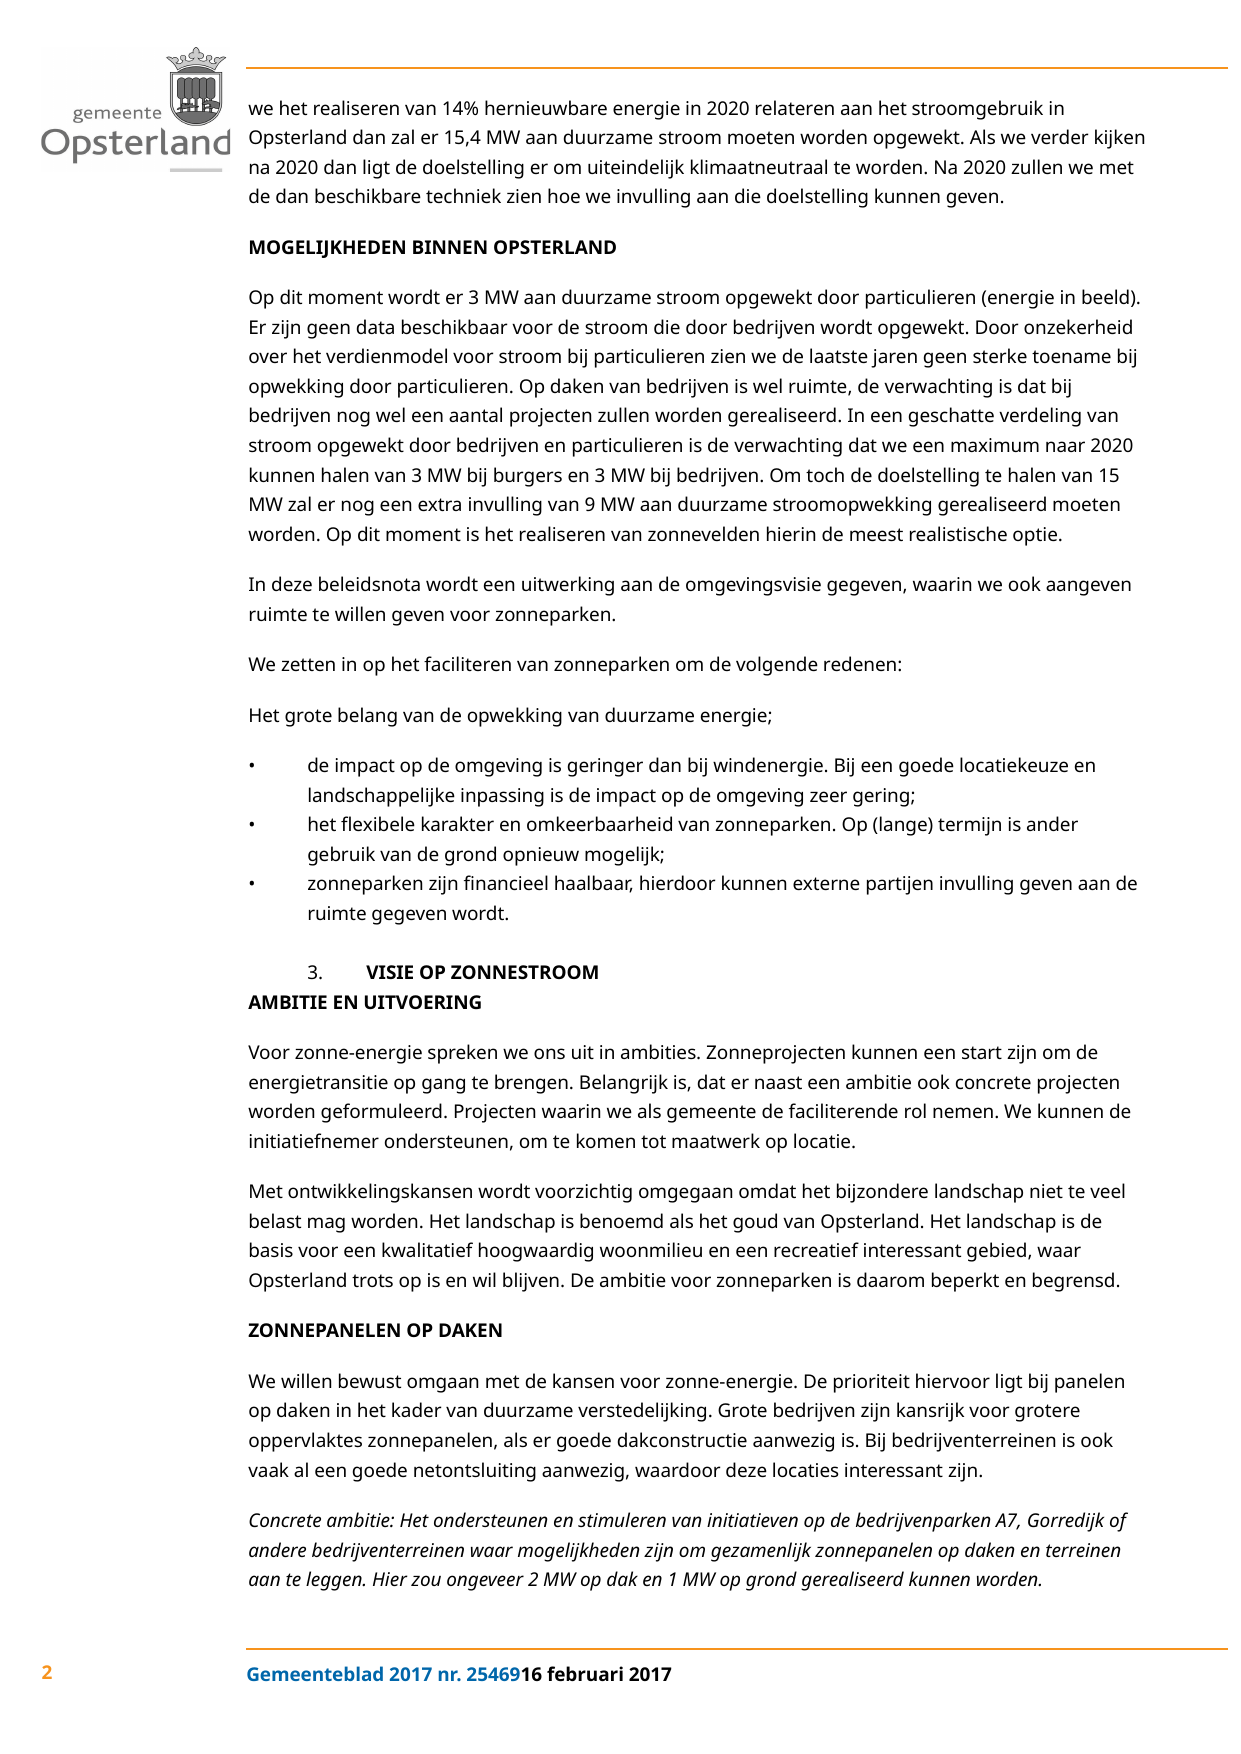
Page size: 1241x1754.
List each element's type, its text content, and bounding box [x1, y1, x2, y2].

text We willen bewust omgaan met de kansen voor zonne-energie. De prioriteit hiervoor ligt bij panelen op daken in het kader van duurzame verstedelijking. Grote bedrijven zijn kansrijk voor grotere oppervlaktes zonnepanelen, als er goede dakconstructie aanwezig is. Bij bedrijventerreinen is ook vaak al een goede netontsluiting aanwezig, waardoor deze locaties interessant zijn. [248, 1368, 1152, 1483]
text Het grote belang van de opwekking van duurzame energie; [248, 702, 1152, 728]
text Concrete ambitie: Het ondersteunen en stimuleren van initiatieven op de bedrijvenparken A7, Gorredijk of andere bedrijventerreinen waar mogelijkheden zijn om gezamenlijk zonnepanelen op daken en terreinen aan te leggen. Hier zou ongeveer 2 MW op dak en 1 MW op grond gerealiseerd kunnen worden. [248, 1507, 1152, 1592]
list het flexibele karakter en omkeerbaarheid van zonneparken. Op (lange) termijn is ander gebruik van de grond opnieuw mogelijk; [248, 811, 1152, 867]
text ZONNEPANELEN OP DAKEN [248, 1318, 1152, 1343]
text MOGELIJKHEDEN BINNEN OPSTERLAND [248, 234, 1152, 260]
text Met ontwikkelingskansen wordt voorzichtig omgegaan omdat het bijzondere landschap niet te veel belast mag worden. Het landschap is benoemd als het goud van Opsterland. Het landschap is de basis voor een kwalitatief hoogwaardig woonmilieu en een recreatief interessant gebied, waar Opsterland trots op is en wil blijven. De ambitie voor zonneparken is daarom beperkt en begrensd. [248, 1178, 1152, 1293]
text In deze beleidsnota wordt een uitwerking aan de omgevingsvisie gegeven, waarin we ook aangeven ruimte te willen geven voor zonneparken. [248, 571, 1152, 627]
text Voor zonne-energie spreken we ons uit in ambities. Zonneprojecten kunnen een start zijn om de energietransitie op gang te brengen. Belangrijk is, dat er naast een ambitie ook concrete projecten worden geformuleerd. Projecten waarin we als gemeente de faciliterende rol nemen. We kunnen de initiatiefnemer ondersteunen, om te komen tot maatwerk op locatie. [248, 1039, 1152, 1154]
list zonneparken zijn financieel haalbaar, hierdoor kunnen externe partijen invulling geven aan de ruimte gegeven wordt. [248, 871, 1152, 926]
list de impact op de omgeving is geringer dan bij windenergie. Bij een goede locatiekeuze en landschappelijke inpassing is de impact op de omgeving zeer gering; [248, 752, 1152, 808]
text We zetten in op het faciliteren van zonneparken om de volgende redenen: [248, 651, 1152, 677]
list VISIE OP ZONNESTROOM [307, 959, 1152, 985]
text Op dit moment wordt er 3 MW aan duurzame stroom opgewekt door particulieren (energie in beeld). Er zijn geen data beschikbaar voor de stroom die door bedrijven wordt opgewekt. Door onzekerheid over het verdienmodel voor stroom bij particulieren zien we de laatste jaren geen sterke toename bij opwekking door particulieren. Op daken van bedrijven is wel ruimte, de verwachting is dat bij bedrijven nog wel een aantal projecten zullen worden gerealiseerd. In een geschatte verdeling van stroom opgewekt door bedrijven en particulieren is de verwachting dat we een maximum naar 2020 kunnen halen van 3 MW bij burgers en 3 MW bij bedrijven. Om toch de doelstelling te halen van 15 MW zal er nog een extra invulling van 9 MW aan duurzame stroomopwekking gerealiseerd moeten worden. Op dit moment is het realiseren van zonnevelden hierin de meest realistische optie. [248, 284, 1152, 547]
text we het realiseren van 14% hernieuwbare energie in 2020 relateren aan het stroomgebruik in Opsterland dan zal er 15,4 MW aan duurzame stroom moeten worden opgewekt. Als we verder kijken na 2020 dan ligt de doelstelling er om uiteindelijk klimaatneutraal te worden. Na 2020 zullen we met de dan beschikbare techniek zien hoe we invulling aan die doelstelling kunnen geven. [248, 95, 1152, 209]
picture [41, 47, 231, 172]
text AMBITIE EN UITVOERING [248, 989, 1152, 1015]
